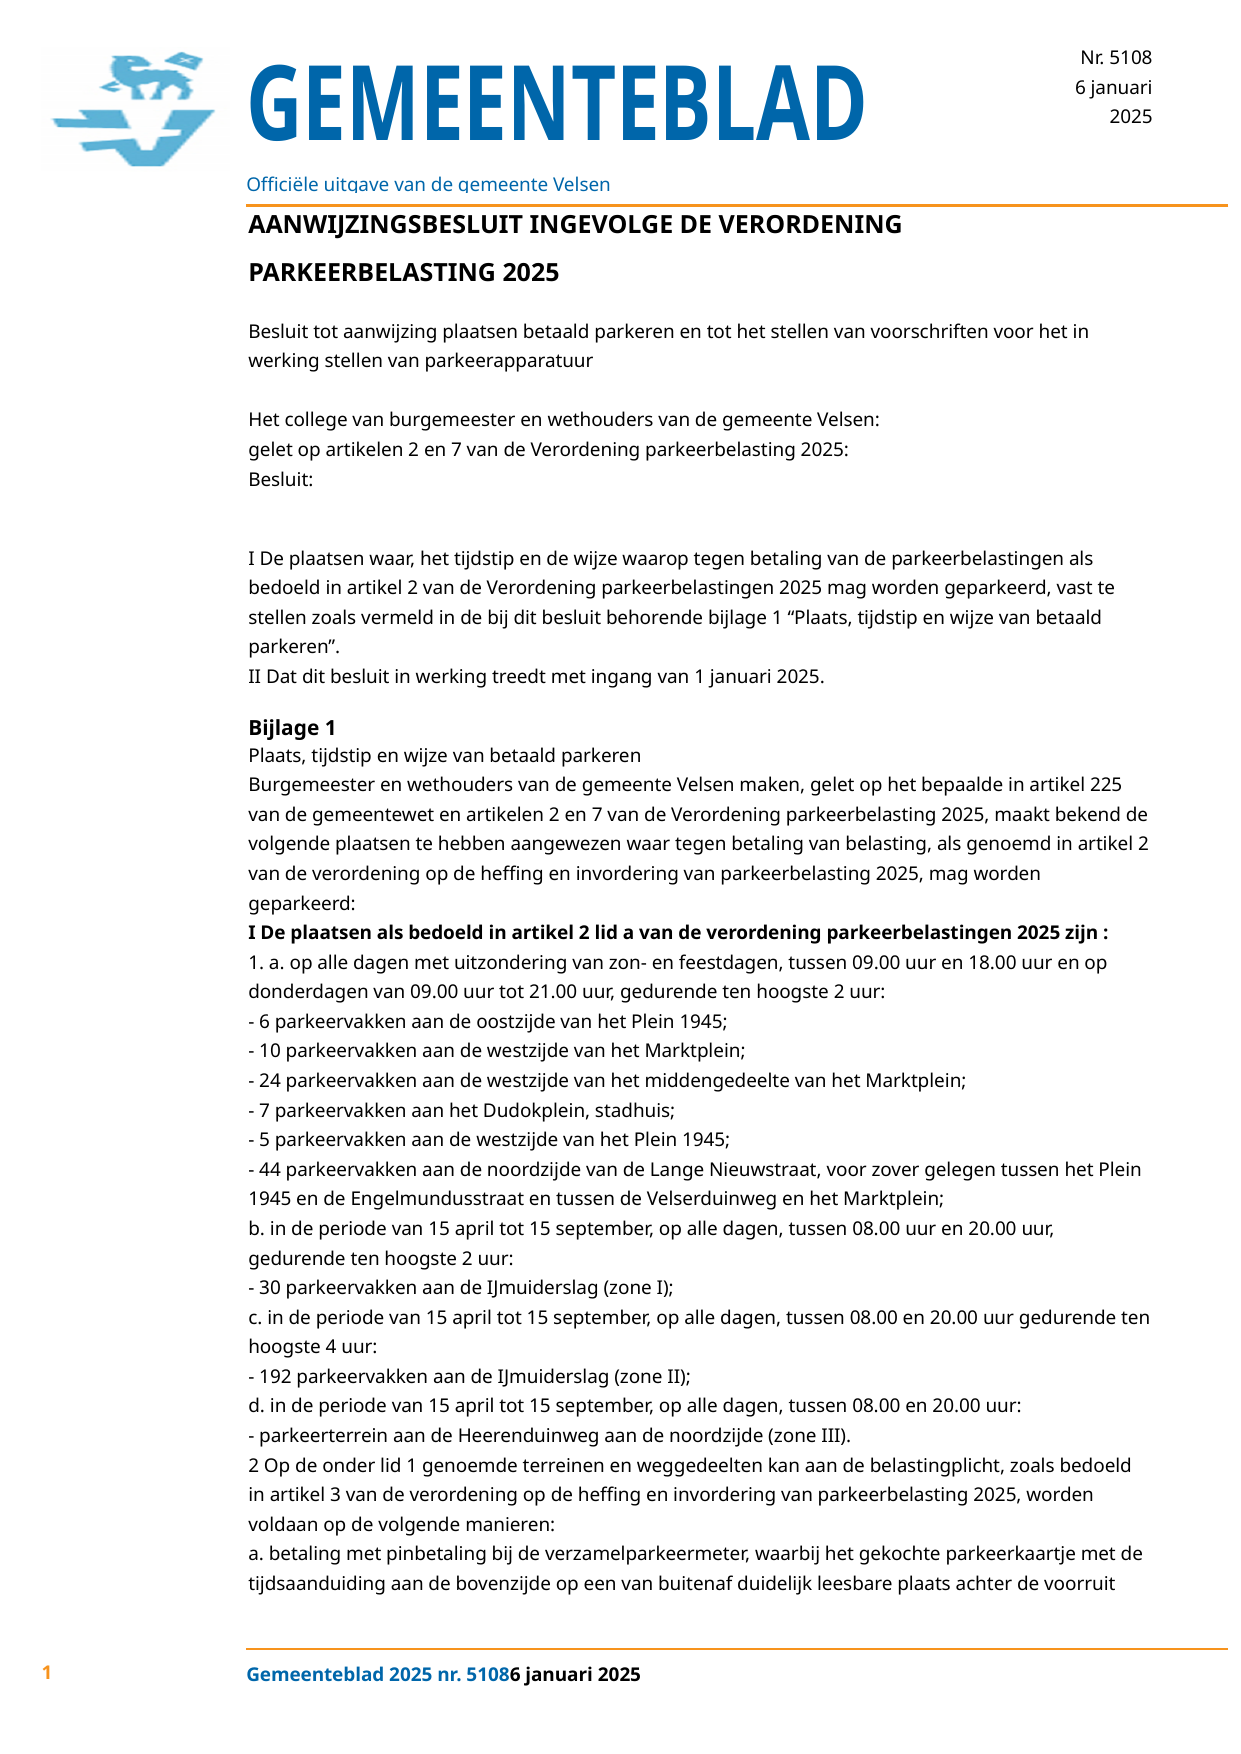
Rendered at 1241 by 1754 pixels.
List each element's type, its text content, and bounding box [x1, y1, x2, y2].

text - 44 parkeervakken aan de noordzijde van de Lange Nieuwstraat, voor zover gelegen tussen het Plein 1945 en de Engelmundusstraat en tussen de Velserduinweg en het Marktplein; [248, 1156, 1152, 1211]
text donderdagen van 09.00 uur tot 21.00 uur, gedurende ten hoogste 2 uur: [248, 978, 1152, 1004]
text d. in de periode van 15 april tot 15 september, op alle dagen, tussen 08.00 en 20.00 uur: [248, 1393, 1152, 1418]
text AANWIJZINGSBESLUIT INGEVOLGE DE VERORDENING PARKEERBELASTING 2025 [248, 207, 1152, 288]
text a. betaling met pinbetaling bij de verzamelparkeermeter, waarbij het gekochte parkeerkaartje met de tijdsaanduiding aan de bovenzijde op een van buitenaf duidelijk leesbare plaats achter de voorruit [248, 1541, 1152, 1596]
text Besluit: [248, 466, 1152, 492]
text II Dat dit besluit in werking treedt met ingang van 1 januari 2025. [248, 663, 1152, 689]
text - 7 parkeervakken aan het Dudokplein, stadhuis; [248, 1097, 1152, 1123]
text Het college van burgemeester en wethouders van de gemeente Velsen: [248, 407, 1152, 432]
text c. in de periode van 15 april tot 15 september, op alle dagen, tussen 08.00 en 20.00 uur gedurende ten hoogste 4 uur: [248, 1304, 1152, 1359]
text - 24 parkeervakken aan de westzijde van het middengedeelte van het Marktplein; [248, 1067, 1152, 1093]
text Plaats, tijdstip en wijze van betaald parkeren [248, 742, 1152, 768]
text Besluit tot aanwijzing plaatsen betaald parkeren en tot het stellen van voorschriften voor het in werking stellen van parkeerapparatuur [248, 318, 1152, 373]
text gelet op artikelen 2 en 7 van de Verordening parkeerbelasting 2025: [248, 436, 1152, 462]
picture [41, 47, 231, 172]
text Bijlage 1 [248, 713, 1152, 742]
text - 30 parkeervakken aan de IJmuiderslag (zone I); [248, 1274, 1152, 1300]
text - 5 parkeervakken aan de westzijde van het Plein 1945; [248, 1126, 1152, 1152]
text - 10 parkeervakken aan de westzijde van het Marktplein; [248, 1038, 1152, 1063]
text - 6 parkeervakken aan de oostzijde van het Plein 1945; [248, 1008, 1152, 1034]
text 1. a. op alle dagen met uitzondering van zon- en feestdagen, tussen 09.00 uur en 18.00 uur en op [248, 949, 1152, 975]
text I De plaatsen als bedoeld in artikel 2 lid a van de verordening parkeerbelastingen 2025 zijn : [248, 919, 1152, 945]
text - 192 parkeervakken aan de IJmuiderslag (zone II); [248, 1363, 1152, 1389]
text Burgemeester en wethouders van de gemeente Velsen maken, gelet op het bepaalde in artikel 225 van de gemeentewet en artikelen 2 en 7 van de Verordening parkeerbelasting 2025, maakt bekend de volgende plaatsen te hebben aangewezen waar tegen betaling van belasting, als genoemd in artikel 2 van de verordening op de heffing en invordering van parkeerbelasting 2025, mag worden geparkeerd: [248, 771, 1152, 916]
text b. in de periode van 15 april tot 15 september, op alle dagen, tussen 08.00 uur en 20.00 uur, gedurende ten hoogste 2 uur: [248, 1215, 1152, 1271]
text 2 Op de onder lid 1 genoemde terreinen en weggedeelten kan aan de belastingplicht, zoals bedoeld in artikel 3 van de verordening op de heffing en invordering van parkeerbelasting 2025, worden voldaan op de volgende manieren: [248, 1452, 1152, 1537]
text - parkeerterrein aan de Heerenduinweg aan de noordzijde (zone III). [248, 1422, 1152, 1448]
text I De plaatsen waar, het tijdstip en de wijze waarop tegen betaling van de parkeerbelastingen als bedoeld in artikel 2 van de Verordening parkeerbelastingen 2025 mag worden geparkeerd, vast te stellen zoals vermeld in de bij dit besluit behorende bijlage 1 “Plaats, tijdstip en wijze van betaald parkeren”. [248, 545, 1152, 659]
